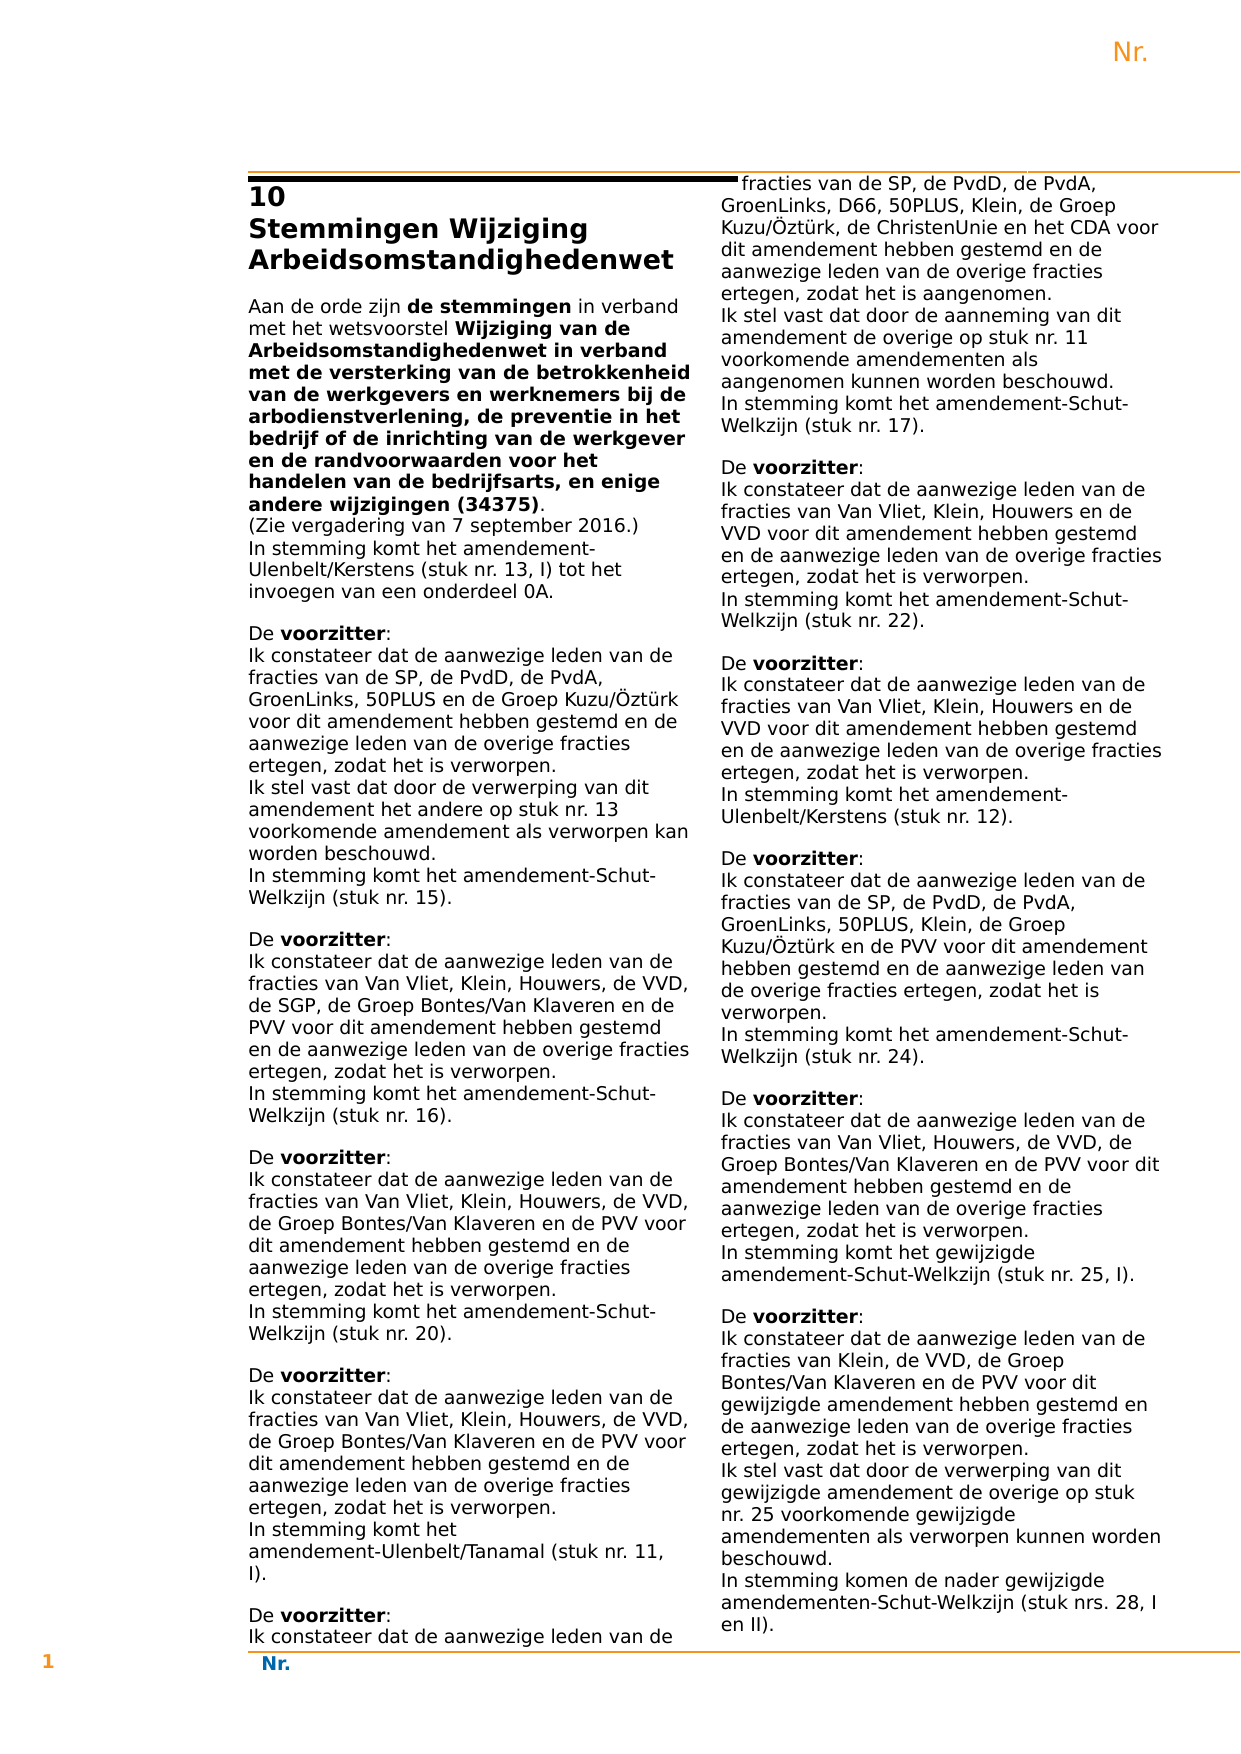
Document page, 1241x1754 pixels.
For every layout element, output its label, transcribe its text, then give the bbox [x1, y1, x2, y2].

text Ik constateer dat de aanwezige leden van de fracties van Van Vliet, Houwers, de VVD, de Groep Bontes/Van Klaveren en de PVV voor dit amendement hebben gestemd en de aanwezige leden van de overige fracties ertegen, zodat het is verworpen. [721, 1110, 1163, 1242]
text fracties van de SP, de PvdD, de PvdA, GroenLinks, D66, 50PLUS, Klein, de Groep Kuzu/Öztürk, de ChristenUnie en het CDA voor dit amendement hebben gestemd en de aanwezige leden van de overige fracties ertegen, zodat het is aangenomen. [721, 173, 1163, 305]
text De voorzitter: [248, 1604, 691, 1626]
text In stemming komt het amendement-Schut-Welkzijn (stuk nr. 20). [248, 1301, 691, 1345]
text Ik stel vast dat door de verwerping van dit amendement het andere op stuk nr. 13 voorkomende amendement als verworpen kan worden beschouwd. [248, 777, 691, 865]
text Ik constateer dat de aanwezige leden van de fracties van Van Vliet, Klein, Houwers en de VVD voor dit amendement hebben gestemd en de aanwezige leden van de overige fracties ertegen, zodat het is verworpen. [721, 674, 1163, 784]
text Ik constateer dat de aanwezige leden van de fracties van Van Vliet, Klein, Houwers, de VVD, de SGP, de Groep Bontes/Van Klaveren en de PVV voor dit amendement hebben gestemd en de aanwezige leden van de overige fracties ertegen, zodat het is verworpen. [248, 951, 691, 1083]
text De voorzitter: [248, 929, 691, 951]
text In stemming komt het gewijzigde amendement-Schut-Welkzijn (stuk nr. 25, I). [721, 1242, 1163, 1286]
text De voorzitter: [248, 1365, 691, 1387]
text De voorzitter: [721, 848, 1163, 870]
text De voorzitter: [721, 652, 1163, 674]
text De voorzitter: [248, 1147, 691, 1169]
text In stemming komt het amendement-Schut-Welkzijn (stuk nr. 17). [721, 393, 1163, 437]
text De voorzitter: [721, 1306, 1163, 1328]
text Ik constateer dat de aanwezige leden van de fracties van Van Vliet, Klein, Houwers en de VVD voor dit amendement hebben gestemd en de aanwezige leden van de overige fracties ertegen, zodat het is verworpen. [721, 478, 1163, 588]
text Ik constateer dat de aanwezige leden van de fracties van Van Vliet, Klein, Houwers, de VVD, de Groep Bontes/Van Klaveren en de PVV voor dit amendement hebben gestemd en de aanwezige leden van de overige fracties ertegen, zodat het is verworpen. [248, 1169, 691, 1301]
text In stemming komt het amendement-Ulenbelt/Kerstens (stuk nr. 13, I) tot het invoegen van een onderdeel 0A. [248, 537, 691, 603]
text In stemming komen de nader gewijzigde amendementen-Schut-Welkzijn (stuk nrs. 28, I en II). [721, 1569, 1163, 1636]
text In stemming komt het amendement-Schut-Welkzijn (stuk nr. 24). [721, 1024, 1163, 1068]
text Ik stel vast dat door de aanneming van dit amendement de overige op stuk nr. 11 voorkomende amendementen als aangenomen kunnen worden beschouwd. [721, 305, 1163, 393]
text In stemming komt het amendement-Schut-Welkzijn (stuk nr. 22). [721, 588, 1163, 632]
text Ik constateer dat de aanwezige leden van de fracties van de SP, de PvdD, de PvdA, GroenLinks, 50PLUS, Klein, de Groep Kuzu/Öztürk en de PVV voor dit amendement hebben gestemd en de aanwezige leden van de overige fracties ertegen, zodat het is verworpen. [721, 870, 1163, 1024]
text In stemming komt het amendement-Schut-Welkzijn (stuk nr. 15). [248, 865, 691, 909]
text In stemming komt het amendement-Ulenbelt/Kerstens (stuk nr. 12). [721, 784, 1163, 828]
text De voorzitter: [721, 1088, 1163, 1110]
text In stemming komt het amendement-Ulenbelt/Tanamal (stuk nr. 11, I). [248, 1518, 691, 1584]
text Ik constateer dat de aanwezige leden van de fracties van de SP, de PvdD, de PvdA, GroenLinks, 50PLUS en de Groep Kuzu/Öztürk voor dit amendement hebben gestemd en de aanwezige leden van de overige fracties ertegen, zodat het is verworpen. [248, 645, 691, 777]
text Ik constateer dat de aanwezige leden van de fracties van Van Vliet, Klein, Houwers, de VVD, de Groep Bontes/Van Klaveren en de PVV voor dit amendement hebben gestemd en de aanwezige leden van de overige fracties ertegen, zodat het is verworpen. [248, 1387, 691, 1518]
title 10 Stemmingen Wijziging Arbeidsomstandighedenwet [248, 182, 691, 276]
text Ik constateer dat de aanwezige leden van de fracties van Klein, de VVD, de Groep Bontes/Van Klaveren en de PVV voor dit gewijzigde amendement hebben gestemd en de aanwezige leden van de overige fracties ertegen, zodat het is verworpen. [721, 1328, 1163, 1460]
text (Zie vergadering van 7 september 2016.) [248, 515, 691, 537]
text Aan de orde zijn de stemmingen in verband met het wetsvoorstel Wijziging van de Arbeidsomstandighedenwet in verband met de versterking van de betrokkenheid van de werkgevers en werknemers bij de arbodienstverlening, de preventie in het bedrijf of de inrichting van de werkgever en de randvoorwaarden voor het handelen van de bedrijfsarts, en enige andere wijzigingen (34375). [248, 296, 691, 515]
text In stemming komt het amendement-Schut-Welkzijn (stuk nr. 16). [248, 1083, 691, 1127]
text Ik stel vast dat door de verwerping van dit gewijzigde amendement de overige op stuk nr. 25 voorkomende gewijzigde amendementen als verworpen kunnen worden beschouwd. [721, 1460, 1163, 1569]
text De voorzitter: [248, 623, 691, 645]
text Ik constateer dat de aanwezige leden van de [248, 1626, 691, 1648]
text De voorzitter: [721, 457, 1163, 478]
